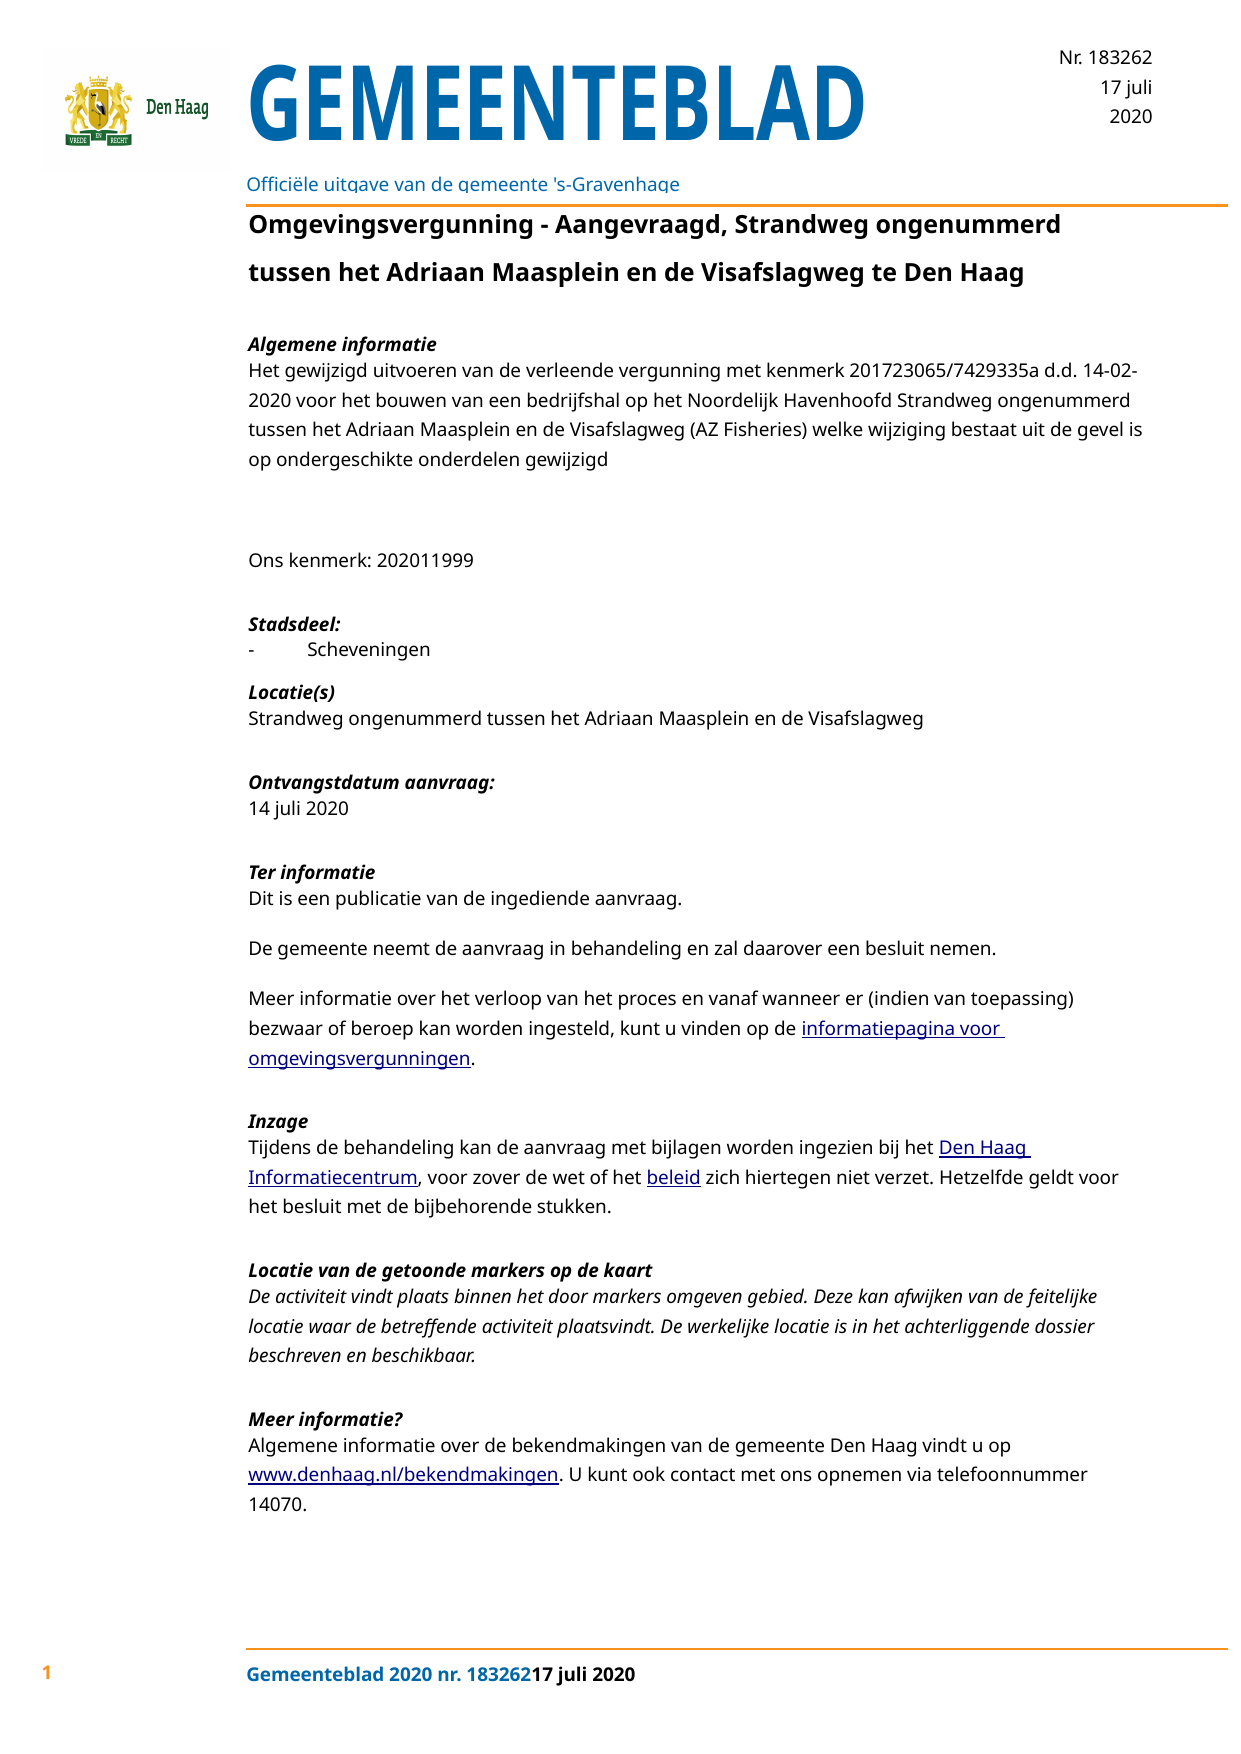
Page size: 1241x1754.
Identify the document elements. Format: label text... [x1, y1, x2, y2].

text Meer informatie? [248, 1406, 1152, 1432]
text Algemene informatie over de bekendmakingen van de gemeente Den Haag vindt u op www.denhaag.nl/bekendmakingen. U kunt ook contact met ons opnemen via telefoonnummer 14070. [248, 1432, 1152, 1517]
text Meer informatie over het verloop van het proces en vanaf wanneer er (indien van toepassing) bezwaar of beroep kan worden ingesteld, kunt u vinden op de informatiepagina voor omgevingsvergunningen. [248, 986, 1152, 1070]
text De activiteit vindt plaats binnen het door markers omgeven gebied. Deze kan afwijken van de feitelijke locatie waar de betreffende activiteit plaatsvindt. De werkelijke locatie is in het achterliggende dossier beschreven en beschikbaar. [248, 1283, 1152, 1368]
list Scheveningen [248, 636, 1152, 662]
text Locatie(s) [248, 679, 1152, 705]
text Stadsdeel: [248, 611, 1152, 636]
text Het gewijzigd uitvoeren van de verleende vergunning met kenmerk 201723065/7429335a d.d. 14-02-2020 voor het bouwen van een bedrijfshal op het Noordelijk Havenhoofd Strandweg ongenummerd tussen het Adriaan Maasplein en de Visafslagweg (AZ Fisheries) welke wijziging bestaat uit de gevel is op ondergeschikte onderdelen gewijzigd [248, 357, 1152, 472]
text Dit is een publicatie van de ingediende aanvraag. [248, 885, 1152, 910]
text 14 juli 2020 [248, 795, 1152, 821]
text Inzage [248, 1109, 1152, 1134]
text De gemeente neemt de aanvraag in behandeling en zal daarover een besluit nemen. [248, 935, 1152, 961]
text Tijdens de behandeling kan de aanvraag met bijlagen worden ingezien bij het Den Haag Informatiecentrum, voor zover de wet of het beleid zich hiertegen niet verzet. Hetzelfde geldt voor het besluit met de bijbehorende stukken. [248, 1134, 1152, 1219]
text Strandweg ongenummerd tussen het Adriaan Maasplein en de Visafslagweg [248, 705, 1152, 731]
text Algemene informatie [248, 331, 1152, 357]
text Ter informatie [248, 859, 1152, 885]
text Omgevingsvergunning - Aangevraagd, Strandweg ongenummerd tussen het Adriaan Maasplein en de Visafslagweg te Den Haag [248, 207, 1152, 288]
text Ontvangstdatum aanvraag: [248, 769, 1152, 795]
picture [41, 47, 231, 172]
text Locatie van de getoonde markers op de kaart [248, 1257, 1152, 1283]
text Ons kenmerk: 202011999 [248, 547, 1152, 572]
